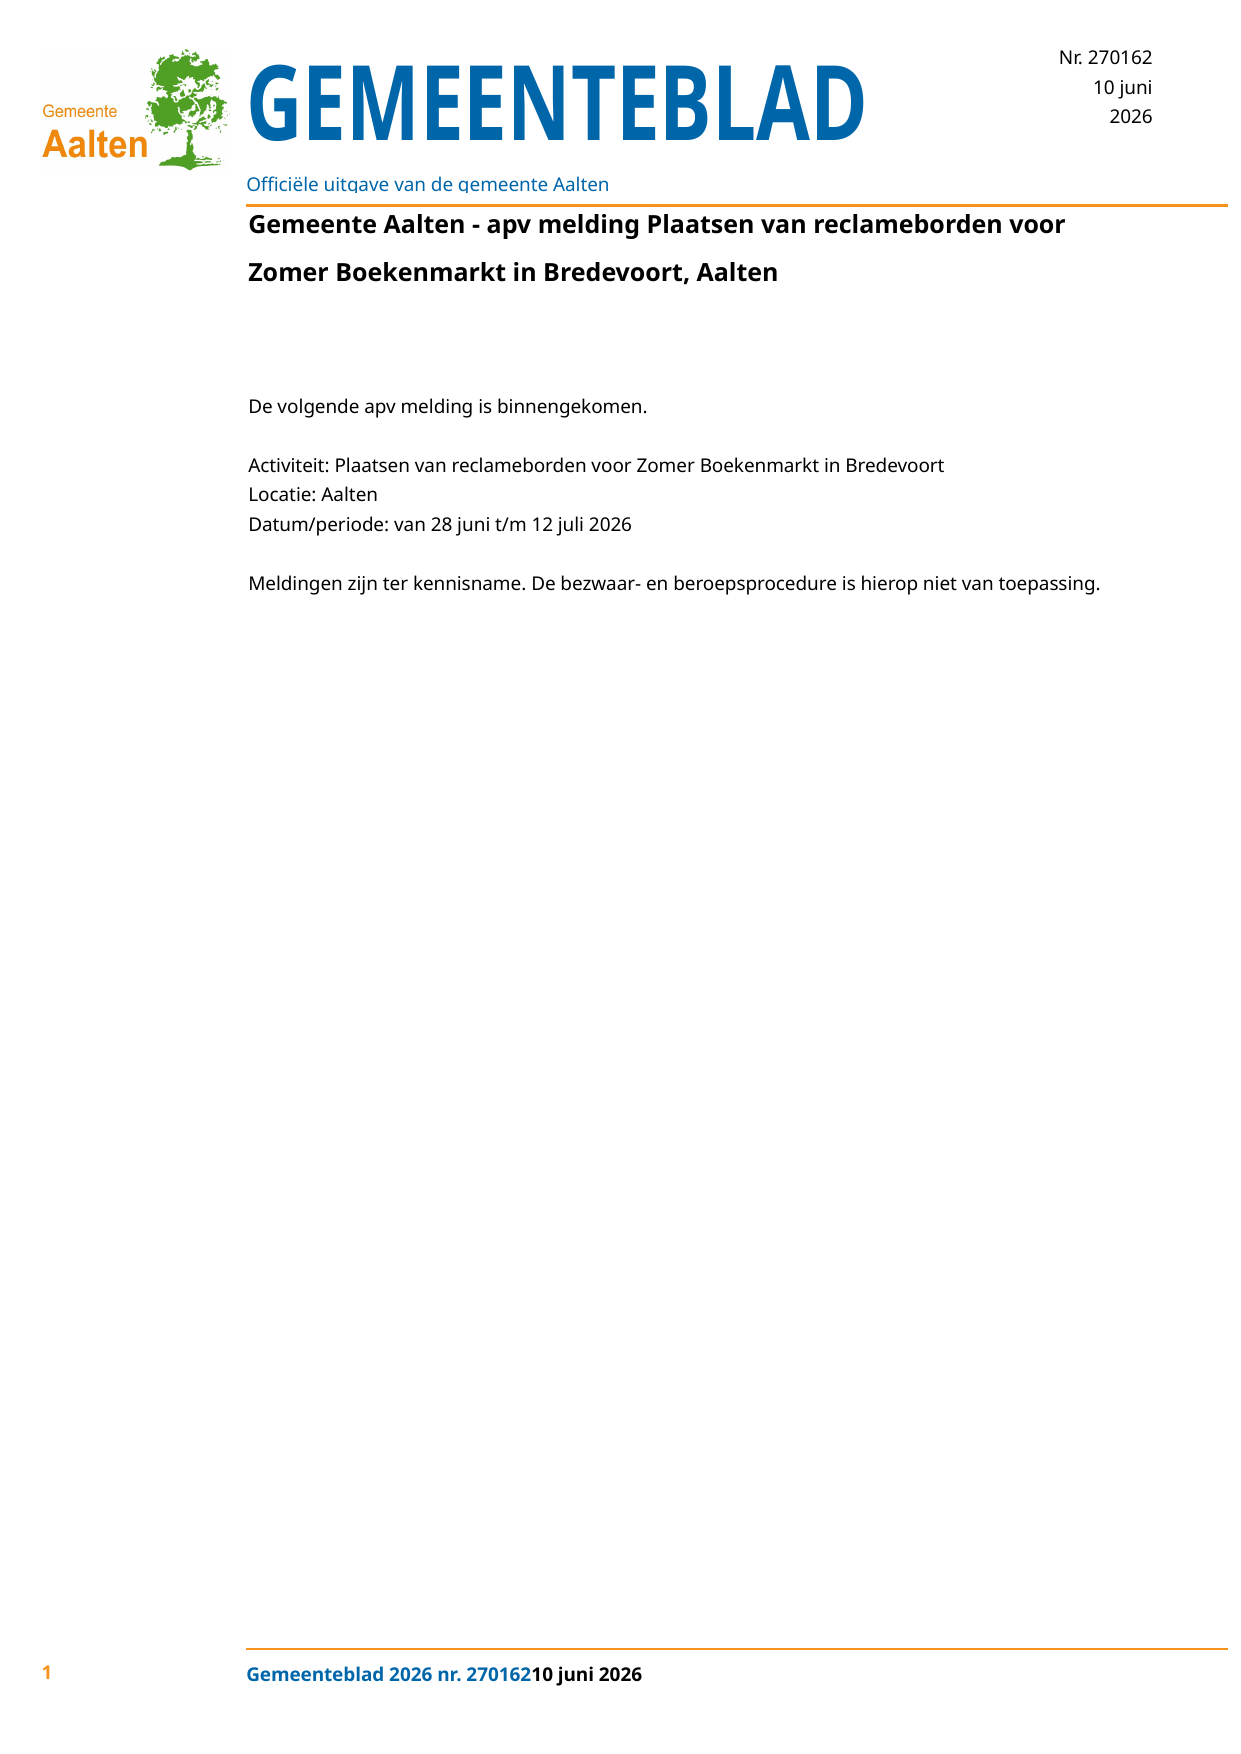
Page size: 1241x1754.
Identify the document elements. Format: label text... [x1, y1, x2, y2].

text Meldingen zijn ter kennisname. De bezwaar- en beroepsprocedure is hierop niet van toepassing. [248, 570, 1152, 596]
text Gemeente Aalten - apv melding Plaatsen van reclameborden voor Zomer Boekenmarkt in Bredevoort, Aalten [248, 207, 1152, 288]
text Activiteit: Plaatsen van reclameborden voor Zomer Boekenmarkt in Bredevoort [248, 452, 1152, 478]
picture [41, 47, 231, 172]
text Locatie: Aalten [248, 482, 1152, 507]
text Datum/periode: van 28 juni t/m 12 juli 2026 [248, 511, 1152, 537]
text De volgende apv melding is binnengekomen. [248, 393, 1152, 419]
